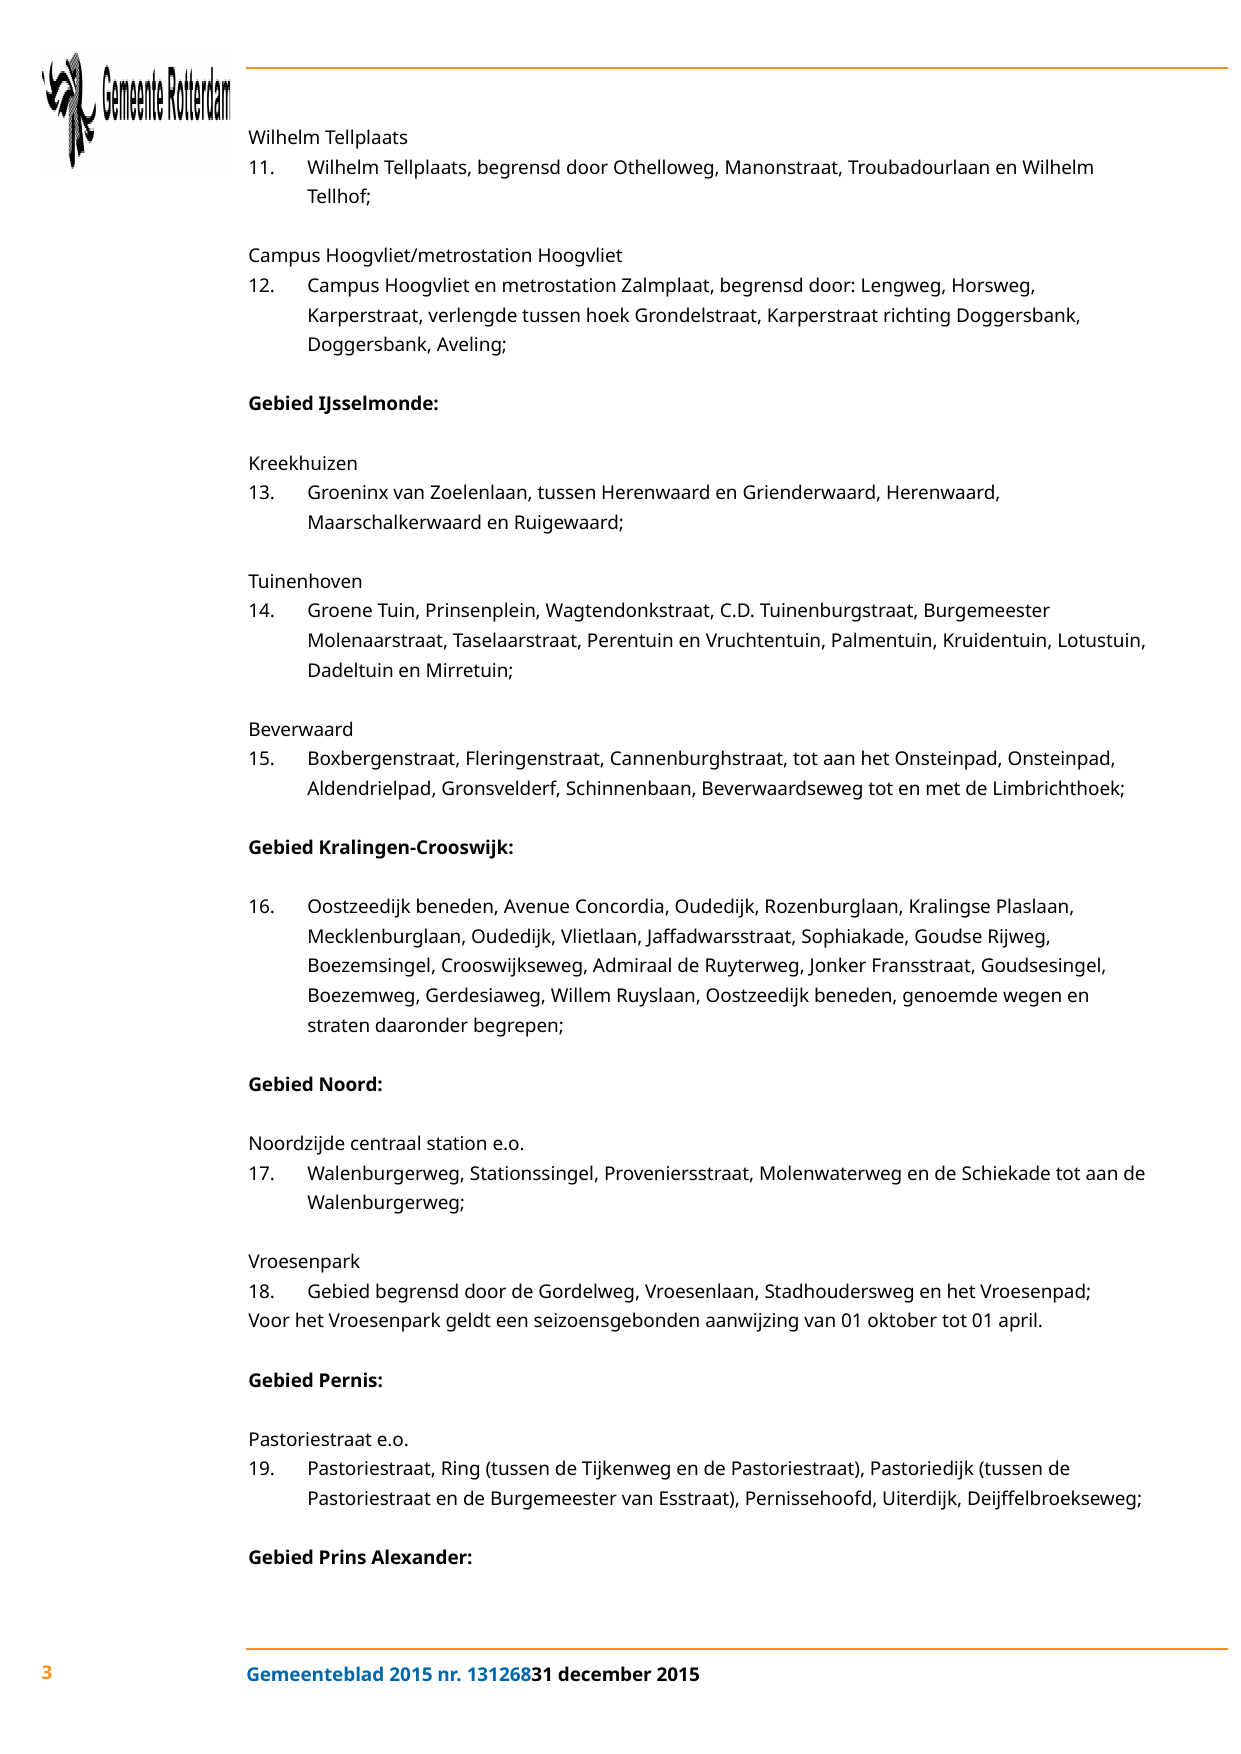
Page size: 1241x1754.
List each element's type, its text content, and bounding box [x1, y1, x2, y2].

list Walenburgerweg, Stationssingel, Proveniersstraat, Molenwaterweg en de Schiekade tot aan de Walenburgerweg; [248, 1160, 1152, 1215]
text Gebied IJsselmonde: [248, 391, 1152, 416]
text Gebied Pernis: [248, 1367, 1152, 1393]
list Groeninx van Zoelenlaan, tussen Herenwaard en Grienderwaard, Herenwaard, Maarschalkerwaard en Ruigewaard; [248, 479, 1152, 535]
list Wilhelm Tellplaats, begrensd door Othelloweg, Manonstraat, Troubadourlaan en Wilhelm Tellhof; [248, 154, 1152, 209]
text Pastoriestraat e.o. [248, 1426, 1152, 1452]
list Gebied begrensd door de Gordelweg, Vroesenlaan, Stadhoudersweg en het Vroesenpad; [248, 1278, 1152, 1304]
text Gebied Kralingen-Crooswijk: [248, 834, 1152, 860]
text Beverwaard [248, 716, 1152, 742]
text Campus Hoogvliet/metrostation Hoogvliet [248, 243, 1152, 268]
text Noordzijde centraal station e.o. [248, 1130, 1152, 1156]
picture [41, 47, 231, 172]
text Gebied Prins Alexander: [248, 1544, 1152, 1570]
text Kreekhuizen [248, 450, 1152, 476]
list Boxbergenstraat, Fleringenstraat, Cannenburghstraat, tot aan het Onsteinpad, Onsteinpad, Aldendrielpad, Gronsvelderf, Schinnenbaan, Beverwaardseweg tot en met de Limbrichthoek; [248, 746, 1152, 801]
list Groene Tuin, Prinsenplein, Wagtendonkstraat, C.D. Tuinenburgstraat, Burgemeester Molenaarstraat, Taselaarstraat, Perentuin en Vruchtentuin, Palmentuin, Kruidentuin, Lotustuin, Dadeltuin en Mirretuin; [248, 598, 1152, 683]
text Voor het Vroesenpark geldt een seizoensgebonden aanwijzing van 01 oktober tot 01 april. [248, 1308, 1152, 1333]
list Campus Hoogvliet en metrostation Zalmplaat, begrensd door: Lengweg, Horsweg, Karperstraat, verlengde tussen hoek Grondelstraat, Karperstraat richting Doggersbank, Doggersbank, Aveling; [248, 272, 1152, 357]
text Wilhelm Tellplaats [248, 124, 1152, 150]
list Oostzeedijk beneden, Avenue Concordia, Oudedijk, Rozenburglaan, Kralingse Plaslaan, Mecklenburglaan, Oudedijk, Vlietlaan, Jaffadwarsstraat, Sophiakade, Goudse Rijweg, Boezemsingel, Crooswijkseweg, Admiraal de Ruyterweg, Jonker Fransstraat, Goudsesingel, Boezemweg, Gerdesiaweg, Willem Ruyslaan, Oostzeedijk beneden, genoemde wegen en straten daaronder begrepen; [248, 893, 1152, 1038]
text Vroesenpark [248, 1248, 1152, 1274]
text Tuinenhoven [248, 568, 1152, 594]
list Pastoriestraat, Ring (tussen de Tijkenweg en de Pastoriestraat), Pastoriedijk (tussen de Pastoriestraat en de Burgemeester van Esstraat), Pernissehoofd, Uiterdijk, Deijffelbroekseweg; [248, 1456, 1152, 1511]
text Gebied Noord: [248, 1071, 1152, 1097]
